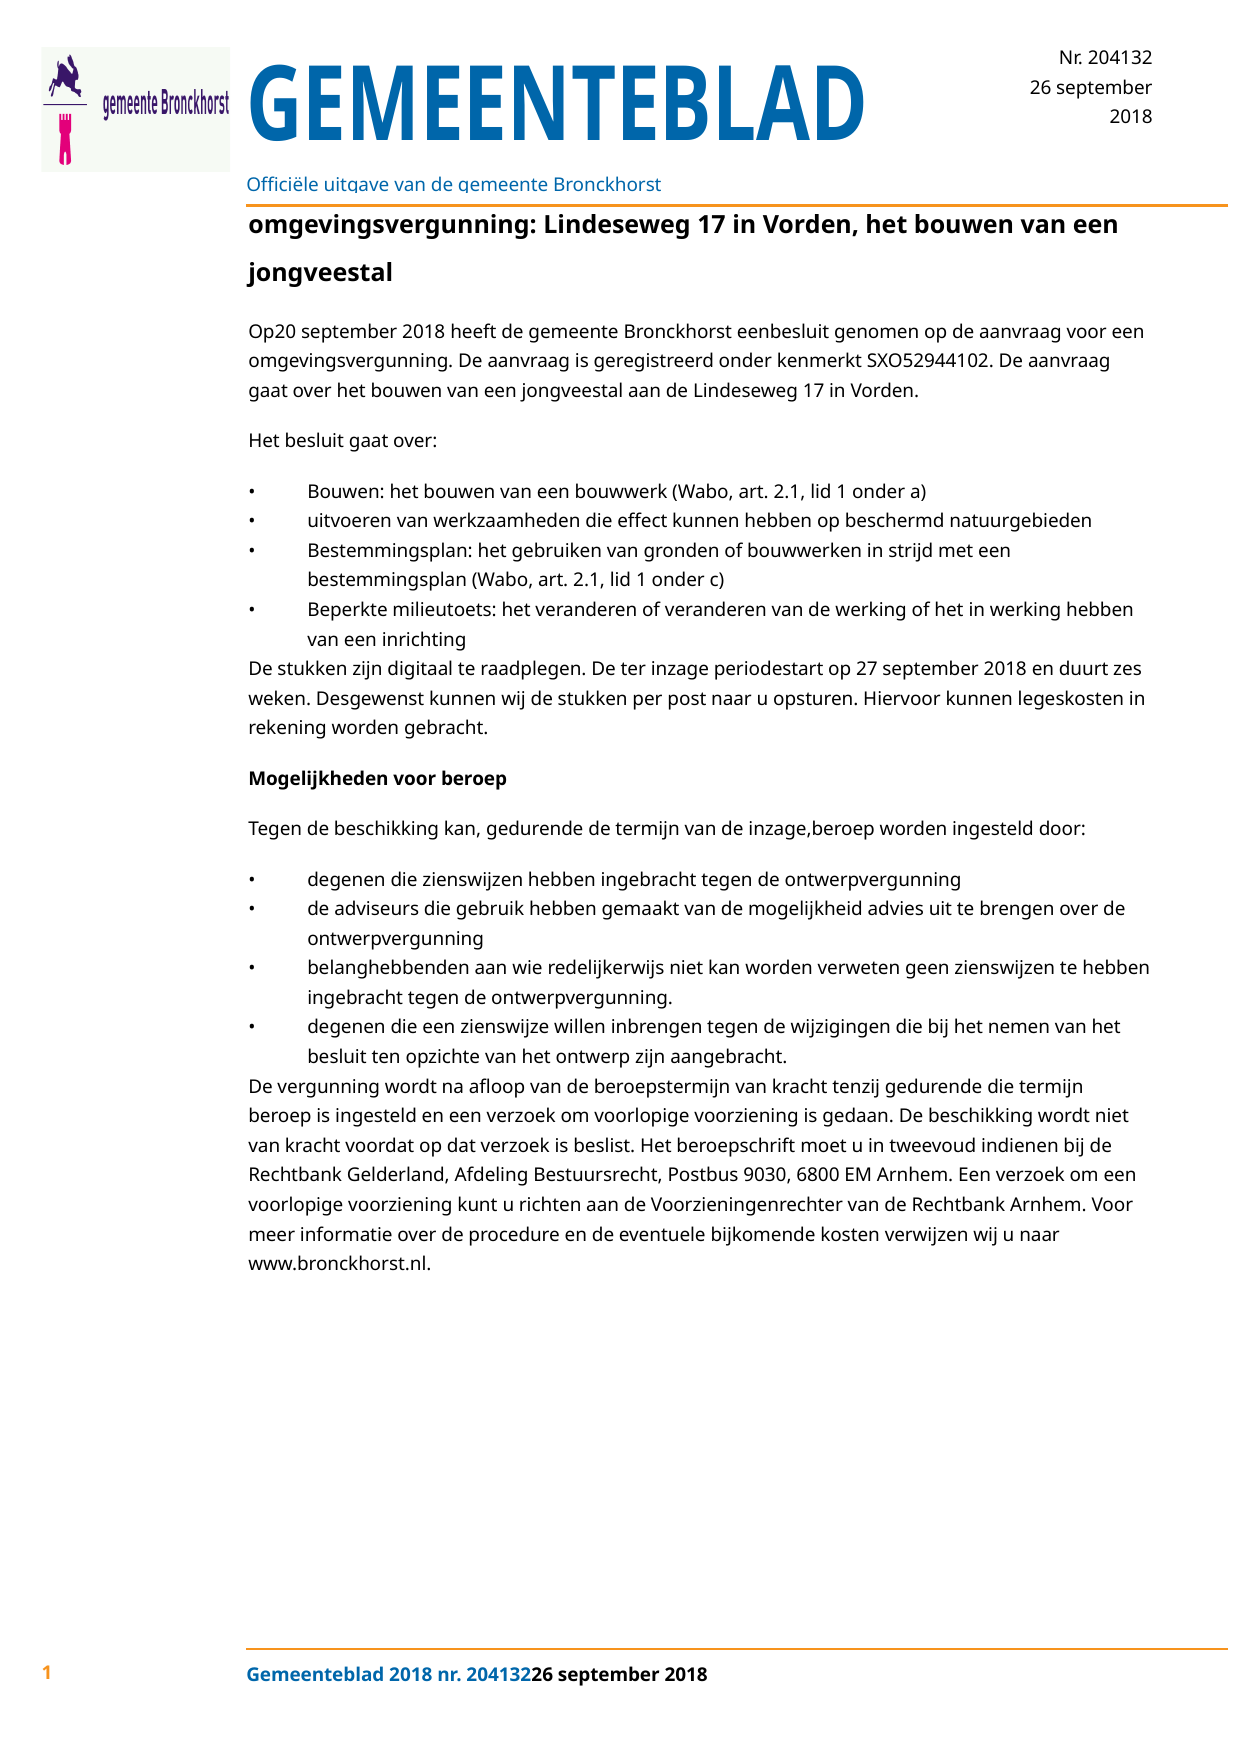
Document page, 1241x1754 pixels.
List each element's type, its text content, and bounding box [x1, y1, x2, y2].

picture [41, 47, 231, 172]
list degenen die een zienswijze willen inbrengen tegen de wijzigingen die bij het nemen van het besluit ten opzichte van het ontwerp zijn aangebracht. [248, 1014, 1152, 1069]
text Tegen de beschikking kan, gedurende de termijn van de inzage,beroep worden ingesteld door: [248, 815, 1152, 841]
text Het besluit gaat over: [248, 427, 1152, 453]
list Bouwen: het bouwen van een bouwwerk (Wabo, art. 2.1, lid 1 onder a) [248, 478, 1152, 504]
text De stukken zijn digitaal te raadplegen. De ter inzage periodestart op 27 september 2018 en duurt zes weken. Desgewenst kunnen wij de stukken per post naar u opsturen. Hiervoor kunnen legeskosten in rekening worden gebracht. [248, 655, 1152, 740]
text Mogelijkheden voor beroep [248, 765, 1152, 791]
list Beperkte milieutoets: het veranderen of veranderen van de werking of het in werking hebben van een inrichting [248, 596, 1152, 652]
list uitvoeren van werkzaamheden die effect kunnen hebben op beschermd natuurgebieden [248, 507, 1152, 533]
text De vergunning wordt na afloop van de beroepstermijn van kracht tenzij gedurende die termijn beroep is ingesteld en een verzoek om voorlopige voorziening is gedaan. De beschikking wordt niet van kracht voordat op dat verzoek is beslist. Het beroepschrift moet u in tweevoud indienen bij de Rechtbank Gelderland, Afdeling Bestuursrecht, Postbus 9030, 6800 EM Arnhem. Een verzoek om een voorlopige voorziening kunt u richten aan de Voorzieningenrechter van de Rechtbank Arnhem. Voor meer informatie over de procedure en de eventuele bijkomende kosten verwijzen wij u naar www.bronckhorst.nl. [248, 1073, 1152, 1276]
list degenen die zienswijzen hebben ingebracht tegen de ontwerpvergunning [248, 866, 1152, 892]
text Op20 september 2018 heeft de gemeente Bronckhorst eenbesluit genomen op de aanvraag voor een omgevingsvergunning. De aanvraag is geregistreerd onder kenmerkt SXO52944102. De aanvraag gaat over het bouwen van een jongveestal aan de Lindeseweg 17 in Vorden. [248, 318, 1152, 403]
text omgevingsvergunning: Lindeseweg 17 in Vorden, het bouwen van een jongveestal [248, 207, 1152, 288]
list de adviseurs die gebruik hebben gemaakt van de mogelijkheid advies uit te brengen over de ontwerpvergunning [248, 895, 1152, 951]
list belanghebbenden aan wie redelijkerwijs niet kan worden verweten geen zienswijzen te hebben ingebracht tegen de ontwerpvergunning. [248, 954, 1152, 1010]
list Bestemmingsplan: het gebruiken van gronden of bouwwerken in strijd met een bestemmingsplan (Wabo, art. 2.1, lid 1 onder c) [248, 537, 1152, 592]
